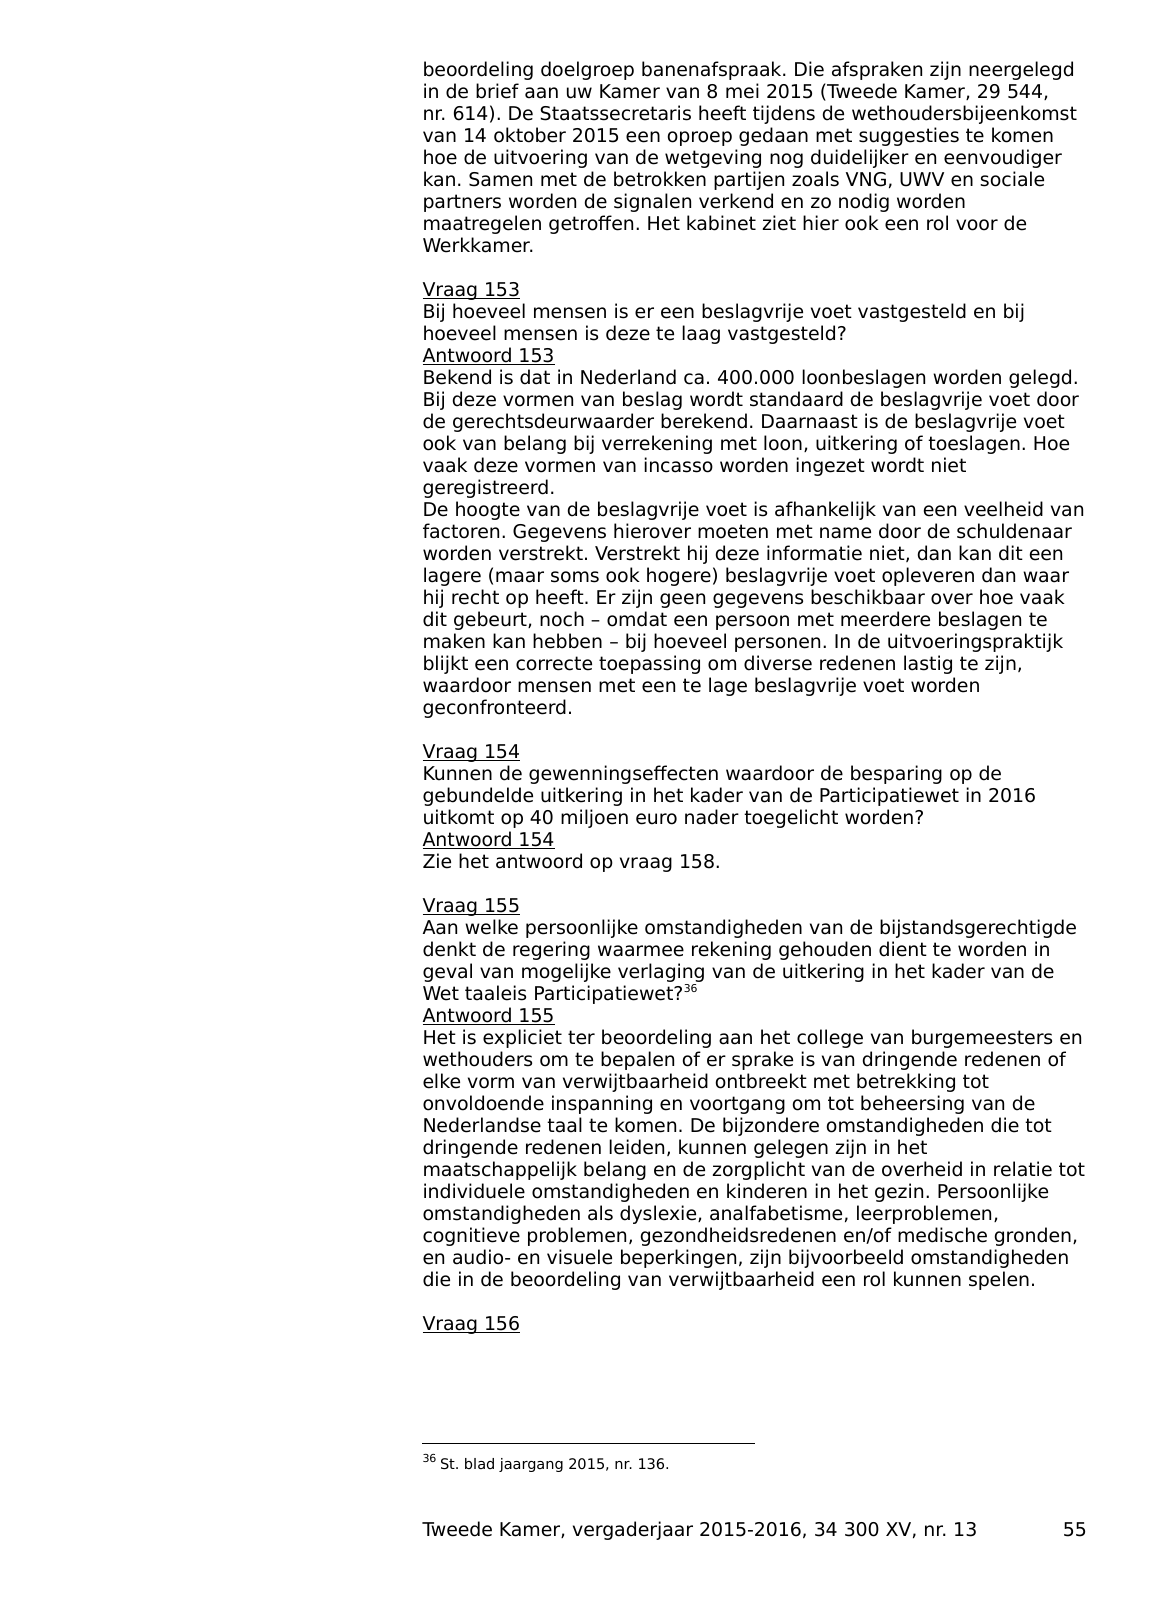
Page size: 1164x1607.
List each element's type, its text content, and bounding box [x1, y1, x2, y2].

text Antwoord 154 [422, 829, 1087, 851]
text Vraag 156 [422, 1313, 1087, 1335]
text Zie het antwoord op vraag 158. [422, 851, 1087, 873]
text Antwoord 153 [422, 345, 1087, 367]
text Bekend is dat in Nederland ca. 400.000 loonbeslagen worden gelegd. Bij deze vormen van beslag wordt standaard de beslagvrije voet door de gerechtsdeurwaarder berekend. Daarnaast is de beslagvrije voet ook van belang bij verrekening met loon, uitkering of toeslagen. Hoe vaak deze vormen van incasso worden ingezet wordt niet geregistreerd. [422, 367, 1087, 499]
text Vraag 153 [422, 279, 1087, 301]
text beoordeling doelgroep banenafspraak. Die afspraken zijn neergelegd in de brief aan uw Kamer van 8 mei 2015 (Tweede Kamer, 29 544, nr. 614). De Staatssecretaris heeft tijdens de wethoudersbijeenkomst van 14 oktober 2015 een oproep gedaan met suggesties te komen hoe de uitvoering van de wetgeving nog duidelijker en eenvoudiger kan. Samen met de betrokken partijen zoals VNG, UWV en sociale partners worden de signalen verkend en zo nodig worden maatregelen getroffen. Het kabinet ziet hier ook een rol voor de Werkkamer. [422, 59, 1087, 257]
text Kunnen de gewenningseffecten waardoor de besparing op de gebundelde uitkering in het kader van de Participatiewet in 2016 uitkomt op 40 miljoen euro nader toegelicht worden? [422, 763, 1087, 829]
text Vraag 154 [422, 741, 1087, 763]
text De hoogte van de beslagvrije voet is afhankelijk van een veelheid van factoren. Gegevens hierover moeten met name door de schuldenaar worden verstrekt. Verstrekt hij deze informatie niet, dan kan dit een lagere (maar soms ook hogere) beslagvrije voet opleveren dan waar hij recht op heeft. Er zijn geen gegevens beschikbaar over hoe vaak dit gebeurt, noch – omdat een persoon met meerdere beslagen te maken kan hebben – bij hoeveel personen. In de uitvoeringspraktijk blijkt een correcte toepassing om diverse redenen lastig te zijn, waardoor mensen met een te lage beslagvrije voet worden geconfronteerd. [422, 499, 1087, 719]
text St. blad jaargang 2015, nr. 136. [422, 1452, 1087, 1474]
text Bij hoeveel mensen is er een beslagvrije voet vastgesteld en bij hoeveel mensen is deze te laag vastgesteld? [422, 301, 1087, 345]
text Vraag 155 [422, 895, 1087, 917]
text Antwoord 155 [422, 1005, 1087, 1027]
text Het is expliciet ter beoordeling aan het college van burgemeesters en wethouders om te bepalen of er sprake is van dringende redenen of elke vorm van verwijtbaarheid ontbreekt met betrekking tot onvoldoende inspanning en voortgang om tot beheersing van de Nederlandse taal te komen. De bijzondere omstandigheden die tot dringende redenen leiden, kunnen gelegen zijn in het maatschappelijk belang en de zorgplicht van de overheid in relatie tot individuele omstandigheden en kinderen in het gezin. Persoonlijke omstandigheden als dyslexie, analfabetisme, leerproblemen, cognitieve problemen, gezondheidsredenen en/of medische gronden, en audio- en visuele beperkingen, zijn bijvoorbeeld omstandigheden die in de beoordeling van verwijtbaarheid een rol kunnen spelen. [422, 1027, 1087, 1291]
text Aan welke persoonlijke omstandigheden van de bijstandsgerechtigde denkt de regering waarmee rekening gehouden dient te worden in geval van mogelijke verlaging van de uitkering in het kader van de Wet taaleis Participatiewet? [422, 917, 1087, 1005]
